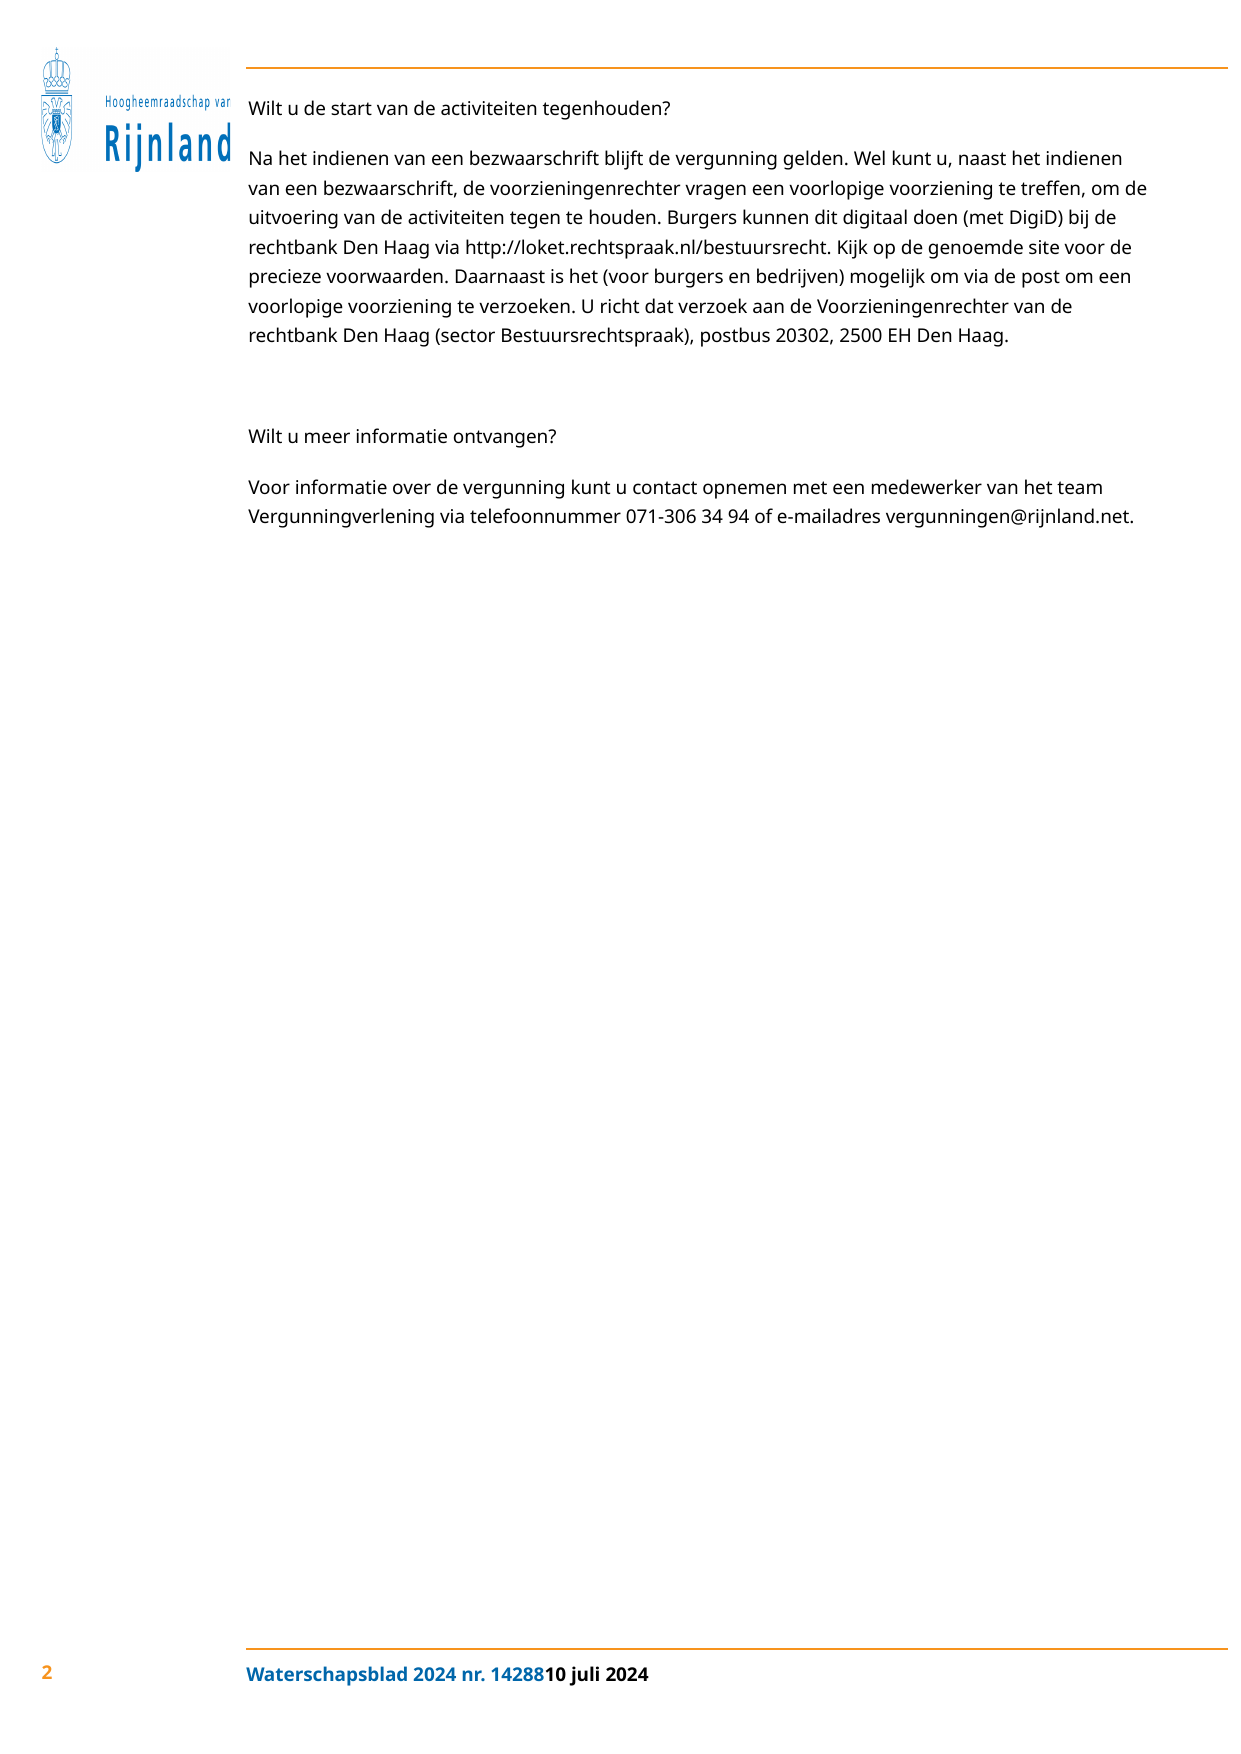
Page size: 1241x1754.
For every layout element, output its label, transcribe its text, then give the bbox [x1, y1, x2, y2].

text Voor informatie over de vergunning kunt u contact opnemen met een medewerker van het team Vergunningverlening via telefoonnummer 071-306 34 94 of e-mailadres vergunningen@rijnland.net. [248, 474, 1152, 529]
text Na het indienen van een bezwaarschrift blijft de vergunning gelden. Wel kunt u, naast het indienen van een bezwaarschrift, de voorzieningenrechter vragen een voorlopige voorziening te treffen, om de uitvoering van de activiteiten tegen te houden. Burgers kunnen dit digitaal doen (met DigiD) bij de rechtbank Den Haag via http://loket.rechtspraak.nl/bestuursrecht. Kijk op de genoemde site voor de precieze voorwaarden. Daarnaast is het (voor burgers en bedrijven) mogelijk om via de post om een voorlopige voorziening te verzoeken. U richt dat verzoek aan de Voorzieningenrechter van de rechtbank Den Haag (sector Bestuursrechtspraak), postbus 20302, 2500 EH Den Haag. [248, 145, 1152, 348]
picture [41, 47, 231, 172]
text Wilt u de start van de activiteiten tegenhouden? [248, 95, 1152, 121]
text Wilt u meer informatie ontvangen? [248, 423, 1152, 449]
